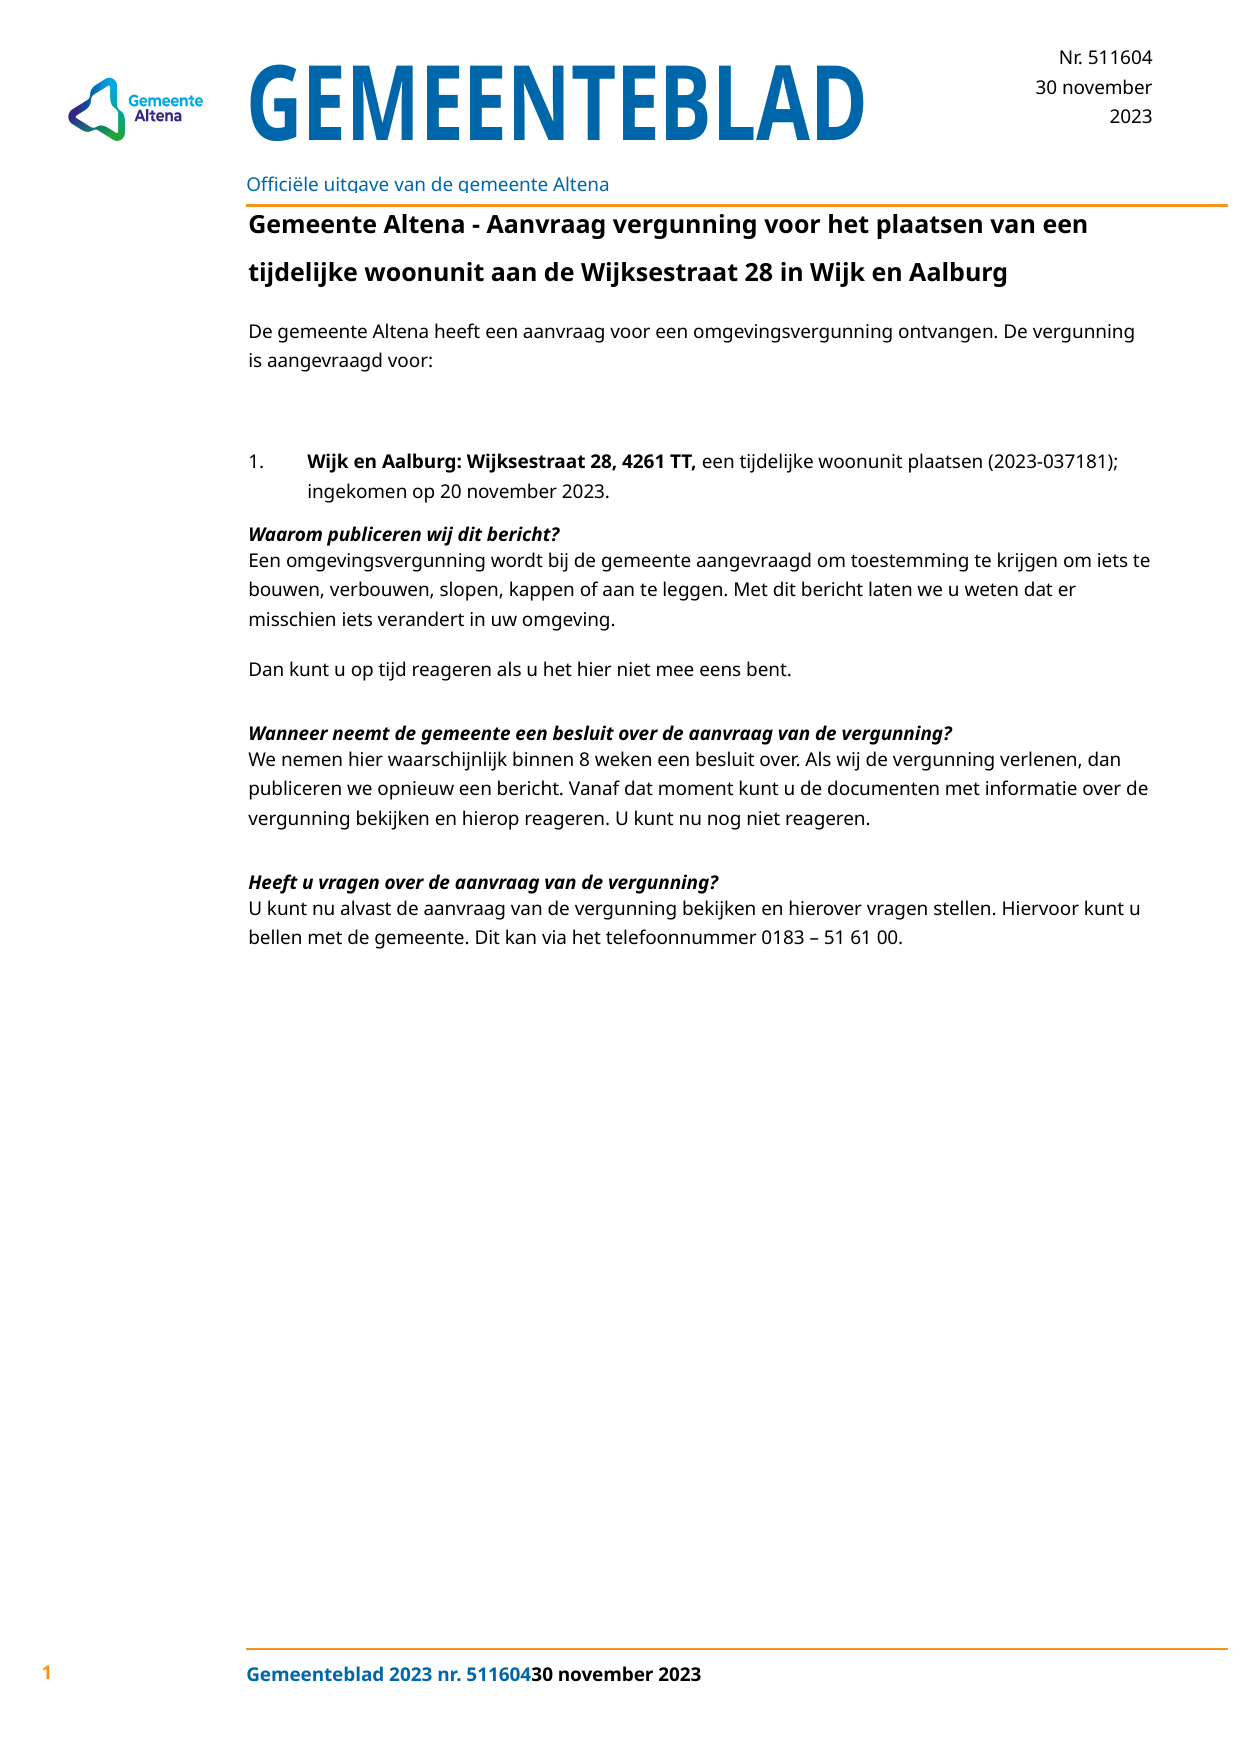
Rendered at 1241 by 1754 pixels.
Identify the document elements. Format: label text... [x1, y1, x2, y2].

text De gemeente Altena heeft een aanvraag voor een omgevingsvergunning ontvangen. De vergunning is aangevraagd voor: [248, 318, 1152, 373]
text Dan kunt u op tijd reageren als u het hier niet mee eens bent. [248, 656, 1152, 682]
text We nemen hier waarschijnlijk binnen 8 weken een besluit over. Als wij de vergunning verlenen, dan publiceren we opnieuw een bericht. Vanaf dat moment kunt u de documenten met informatie over de vergunning bekijken en hierop reageren. U kunt nu nog niet reageren. [248, 746, 1152, 831]
text Een omgevingsvergunning wordt bij de gemeente aangevraagd om toestemming te krijgen om iets te bouwen, verbouwen, slopen, kappen of aan te leggen. Met dit bericht laten we u weten dat er misschien iets verandert in uw omgeving. [248, 547, 1152, 632]
text Wanneer neemt de gemeente een besluit over de aanvraag van de vergunning? [248, 720, 1152, 746]
picture [41, 47, 231, 172]
text Heeft u vragen over de aanvraag van de vergunning? [248, 869, 1152, 895]
text U kunt nu alvast de aanvraag van de vergunning bekijken en hierover vragen stellen. Hiervoor kunt u bellen met de gemeente. Dit kan via het telefoonnummer 0183 – 51 61 00. [248, 895, 1152, 950]
text Waarom publiceren wij dit bericht? [248, 521, 1152, 547]
list Wijk en Aalburg: Wijksestraat 28, 4261 TT, een tijdelijke woonunit plaatsen (2023-037181); ingekomen op 20 november 2023. [248, 448, 1152, 504]
text Gemeente Altena - Aanvraag vergunning voor het plaatsen van een tijdelijke woonunit aan de Wijksestraat 28 in Wijk en Aalburg [248, 207, 1152, 288]
